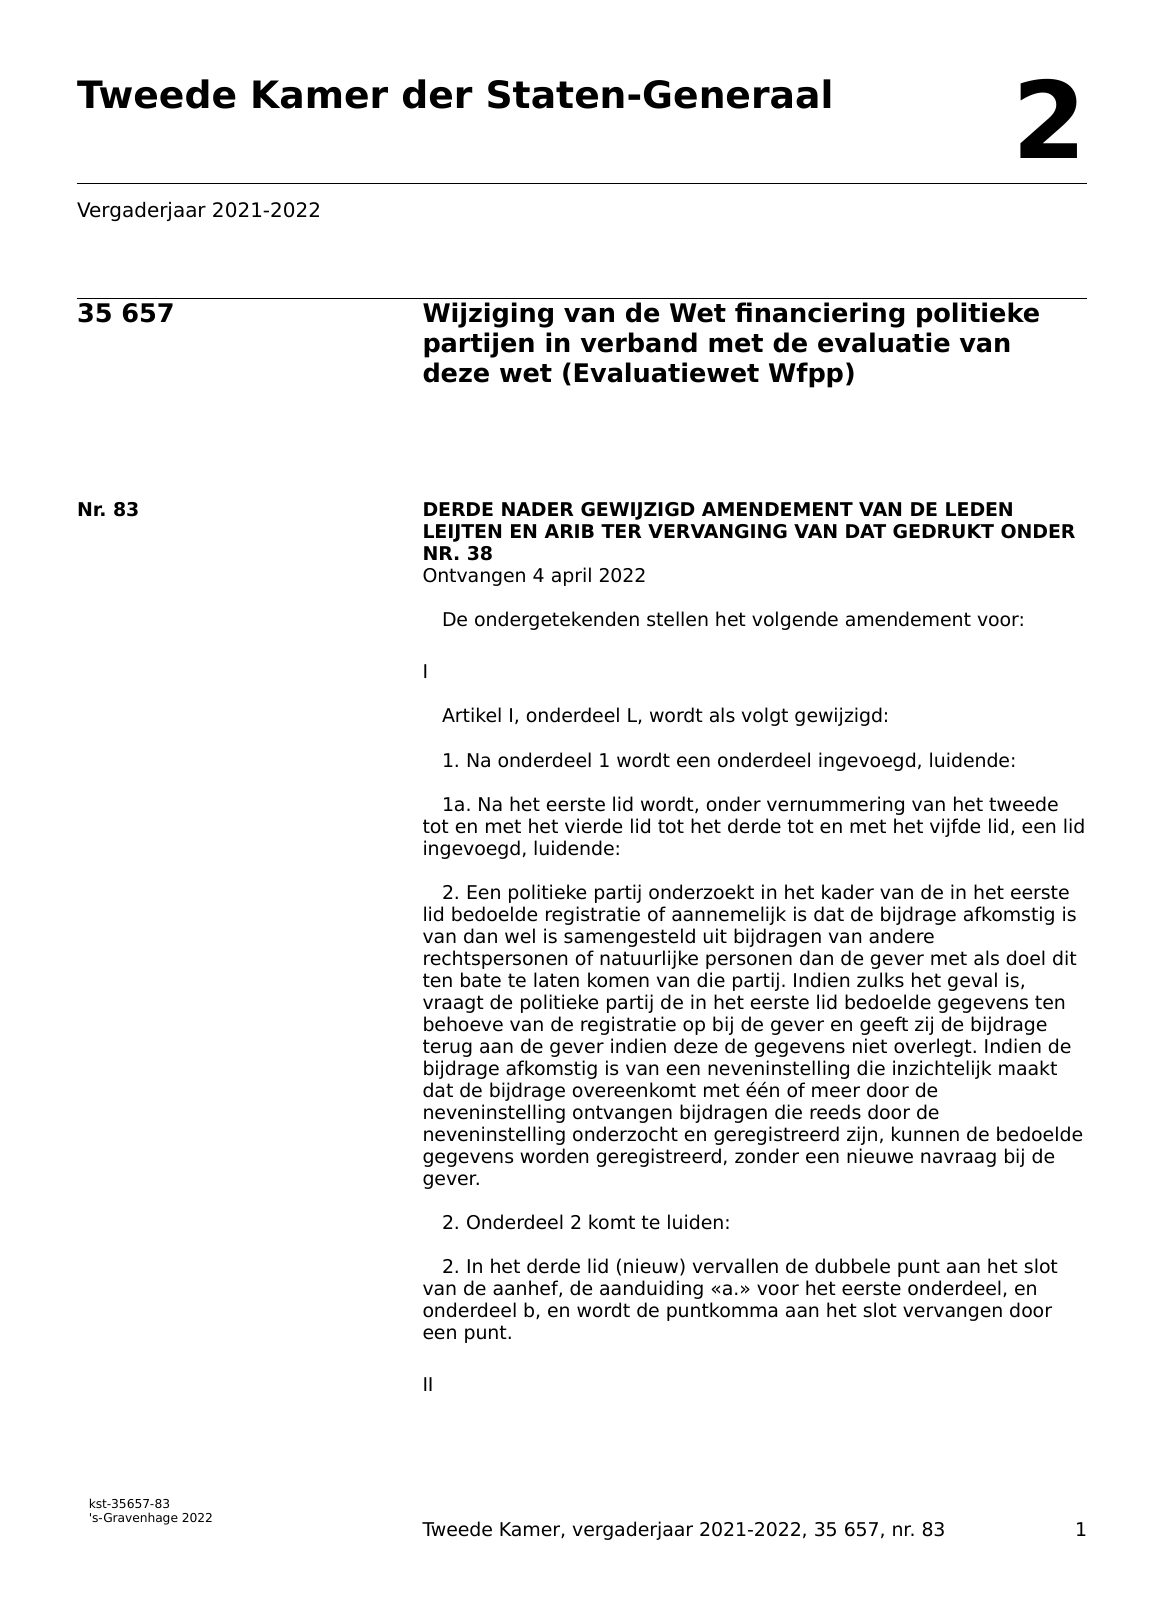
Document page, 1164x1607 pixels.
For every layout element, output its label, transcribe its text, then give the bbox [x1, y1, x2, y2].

table_cell Vergaderjaar 2021-2022 [77, 184, 1087, 298]
subtitle I [422, 661, 1087, 683]
subtitle Nr. 83 DERDE NADER GEWIJZIGD AMENDEMENT VAN DE LEDEN LEIJTEN EN ARIB TER VERVANGING VAN DAT GEDRUKT ONDER NR. 38 [77, 499, 1087, 565]
subtitle II [422, 1374, 1087, 1396]
text De ondergetekenden stellen het volgende amendement voor: [422, 609, 1087, 631]
subtitle 35 657 Wijziging van de Wet financiering politieke partijen in verband met de evaluatie van deze wet (Evaluatiewet Wfpp) [77, 299, 1087, 388]
text kst-35657-83 [88, 1497, 323, 1511]
text Ontvangen 4 april 2022 [422, 565, 1087, 587]
table_header 2 [886, 59, 1087, 183]
text 2. In het derde lid (nieuw) vervallen de dubbele punt aan het slot van de aanhef, de aanduiding «a.» voor het eerste onderdeel, en onderdeel b, en wordt de puntkomma aan het slot vervangen door een punt. [422, 1256, 1087, 1344]
table_header Tweede Kamer der Staten-Generaal [77, 59, 886, 183]
text 2. Een politieke partij onderzoekt in het kader van de in het eerste lid bedoelde registratie of aannemelijk is dat de bijdrage afkomstig is van dan wel is samengesteld uit bijdragen van andere rechtspersonen of natuurlijke personen dan de gever met als doel dit ten bate te laten komen van die partij. Indien zulks het geval is, vraagt de politieke partij de in het eerste lid bedoelde gegevens ten behoeve van de registratie op bij de gever en geeft zij de bijdrage terug aan de gever indien deze de gegevens niet overlegt. Indien de bijdrage afkomstig is van een neveninstelling die inzichtelijk maakt dat de bijdrage overeenkomt met één of meer door de neveninstelling ontvangen bijdragen die reeds door de neveninstelling onderzocht en geregistreerd zijn, kunnen de bedoelde gegevens worden geregistreerd, zonder een nieuwe navraag bij de gever. [422, 882, 1087, 1189]
text 1a. Na het eerste lid wordt, onder vernummering van het tweede tot en met het vierde lid tot het derde tot en met het vijfde lid, een lid ingevoegd, luidende: [422, 794, 1087, 859]
text Artikel I, onderdeel L, wordt als volgt gewijzigd: [422, 705, 1087, 727]
text 's-Gravenhage 2022 [88, 1511, 323, 1525]
text 1. Na onderdeel 1 wordt een onderdeel ingevoegd, luidende: [422, 749, 1087, 771]
text 2. Onderdeel 2 komt te luiden: [422, 1212, 1087, 1234]
